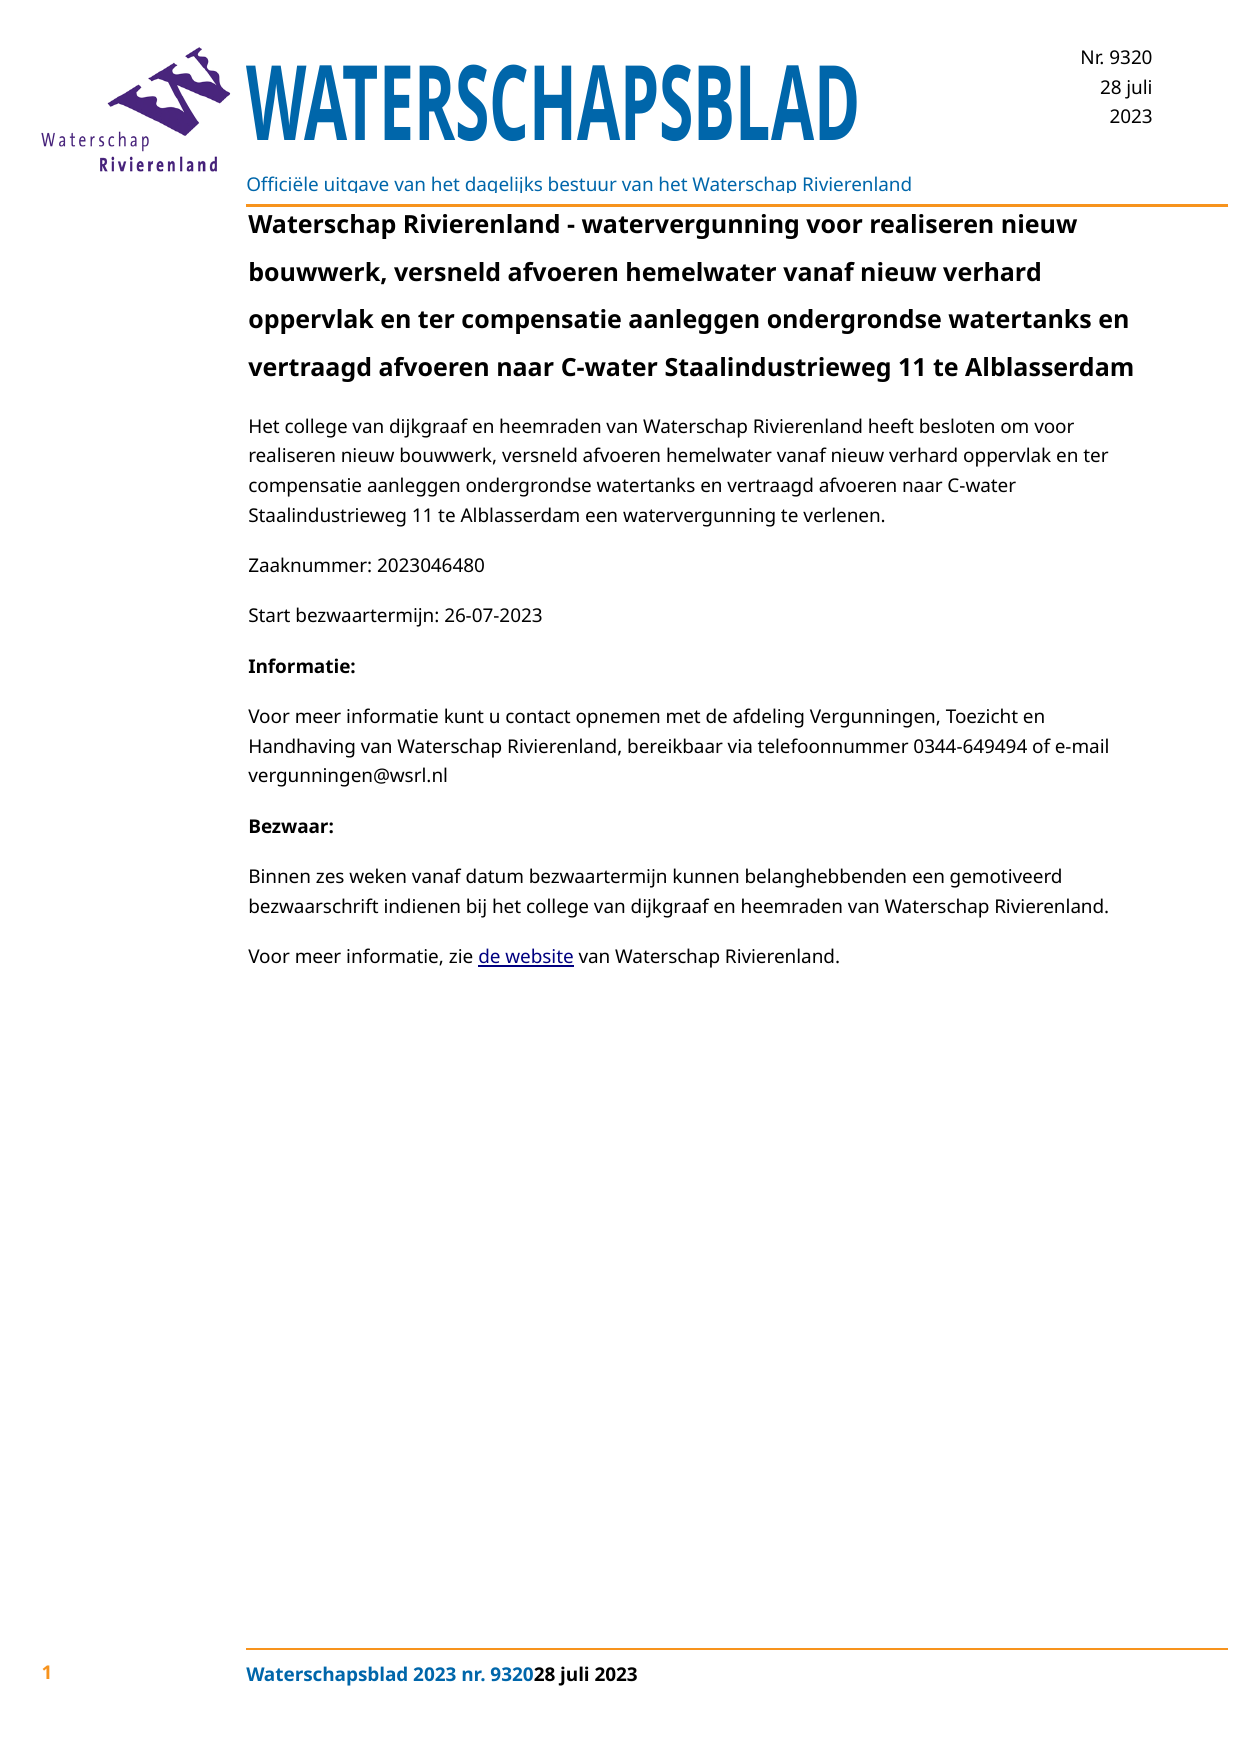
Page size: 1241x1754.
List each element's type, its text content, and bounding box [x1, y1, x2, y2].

text Waterschap Rivierenland - watervergunning voor realiseren nieuw bouwwerk, versneld afvoeren hemelwater vanaf nieuw verhard oppervlak en ter compensatie aanleggen ondergrondse watertanks en vertraagd afvoeren naar C-water Staalindustrieweg 11 te Alblasserdam [248, 207, 1152, 384]
text Bezwaar: [248, 813, 1152, 839]
text Voor meer informatie, zie de website van Waterschap Rivierenland. [248, 943, 1152, 969]
text Start bezwaartermijn: 26-07-2023 [248, 603, 1152, 628]
text Het college van dijkgraaf en heemraden van Waterschap Rivierenland heeft besloten om voor realiseren nieuw bouwwerk, versneld afvoeren hemelwater vanaf nieuw verhard oppervlak en ter compensatie aanleggen ondergrondse watertanks en vertraagd afvoeren naar C-water Staalindustrieweg 11 te Alblasserdam een watervergunning te verlenen. [248, 413, 1152, 528]
text Voor meer informatie kunt u contact opnemen met de afdeling Vergunningen, Toezicht en Handhaving van Waterschap Rivierenland, bereikbaar via telefoonnummer 0344-649494 of e-mail vergunningen@wsrl.nl [248, 703, 1152, 788]
text Zaaknummer: 2023046480 [248, 552, 1152, 578]
text Binnen zes weken vanaf datum bezwaartermijn kunnen belanghebbenden een gemotiveerd bezwaarschrift indienen bij het college van dijkgraaf en heemraden van Waterschap Rivierenland. [248, 863, 1152, 919]
picture [41, 47, 231, 172]
text Informatie: [248, 653, 1152, 679]
